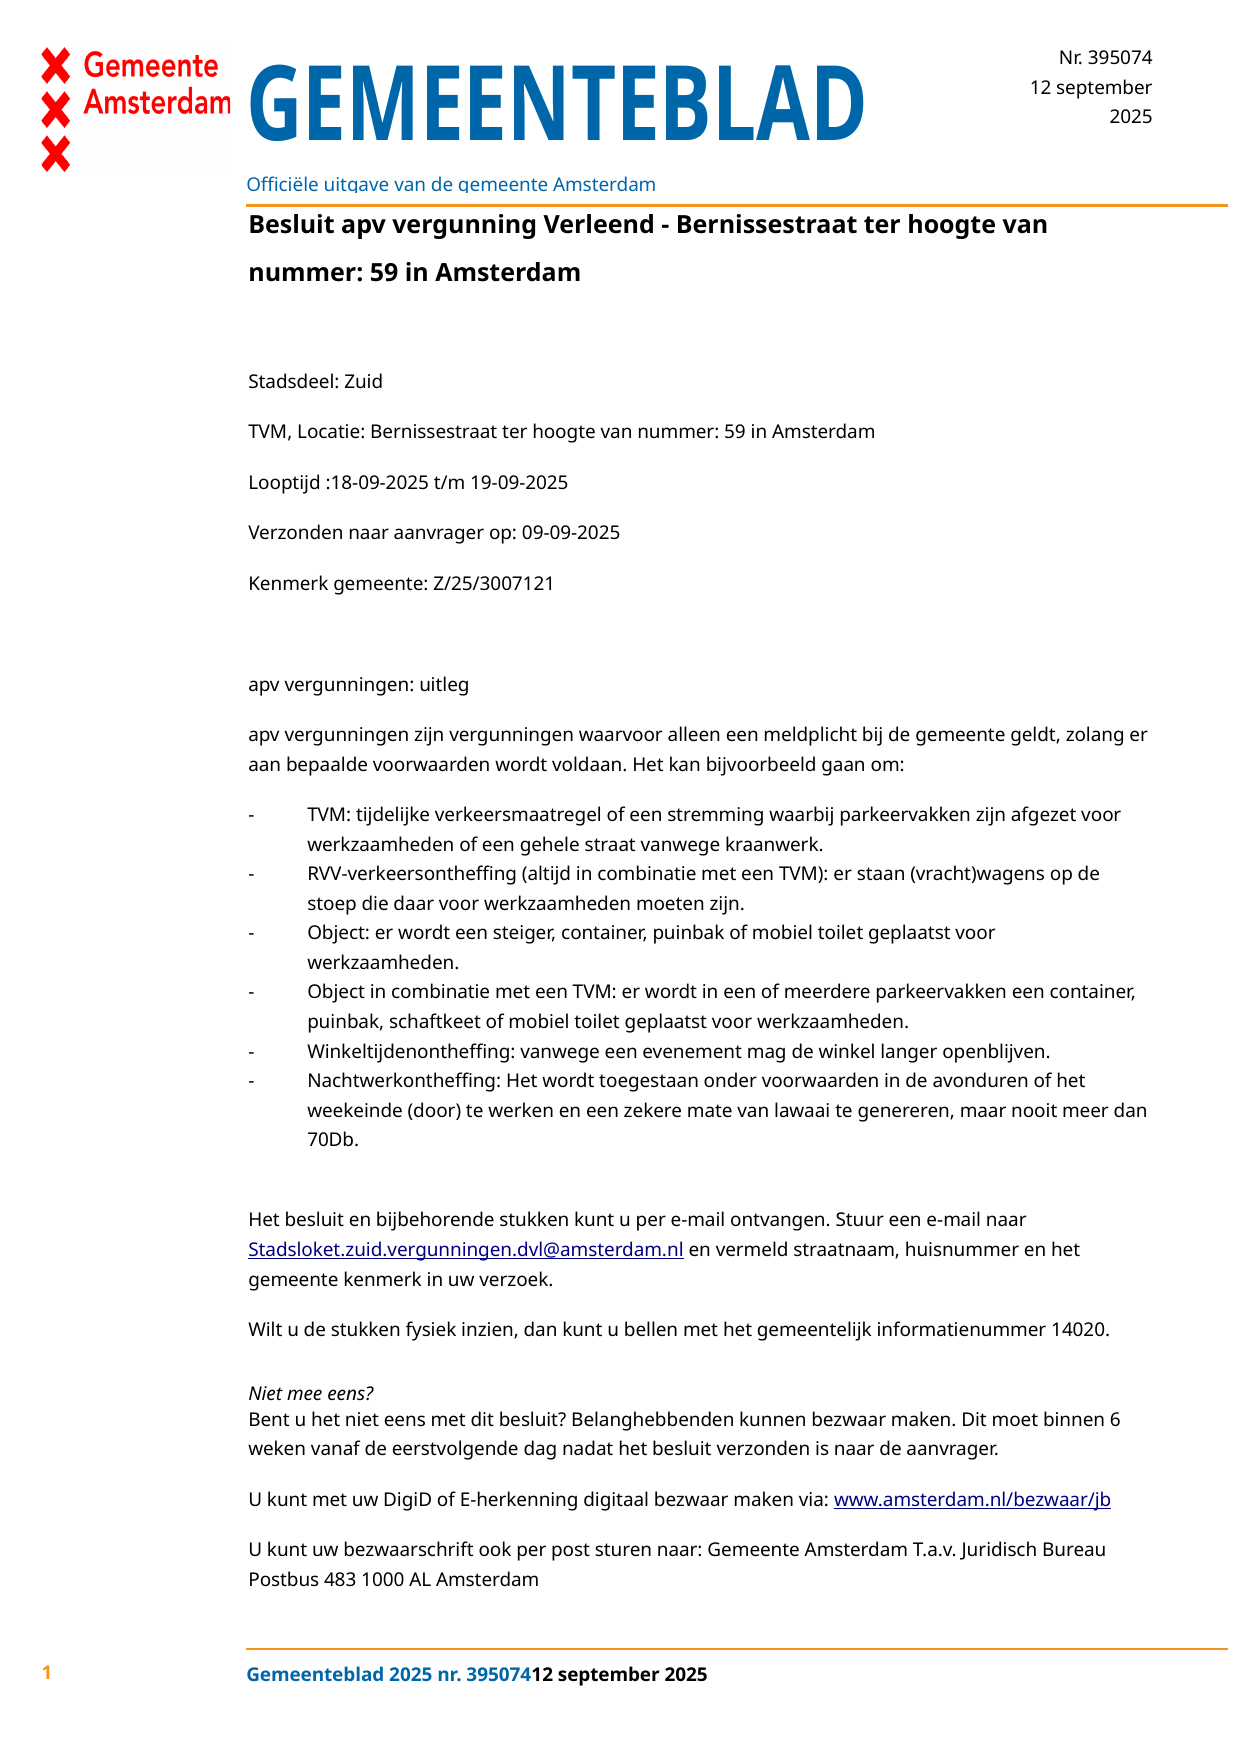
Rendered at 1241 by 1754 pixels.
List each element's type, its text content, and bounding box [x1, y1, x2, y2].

text TVM, Locatie: Bernissestraat ter hoogte van nummer: 59 in Amsterdam [248, 419, 1152, 444]
picture [41, 47, 231, 172]
list Object: er wordt een steiger, container, puinbak of mobiel toilet geplaatst voor werkzaamheden. [248, 919, 1152, 975]
list Winkeltijdenontheffing: vanwege een evenement mag de winkel langer openblijven. [248, 1038, 1152, 1064]
text apv vergunningen: uitleg [248, 671, 1152, 697]
list Object in combinatie met een TVM: er wordt in een of meerdere parkeervakken een container, puinbak, schaftkeet of mobiel toilet geplaatst voor werkzaamheden. [248, 979, 1152, 1034]
text Kenmerk gemeente: Z/25/3007121 [248, 570, 1152, 596]
list RVV-verkeersontheffing (altijd in combinatie met een TVM): er staan (vracht)wagens op de stoep die daar voor werkzaamheden moeten zijn. [248, 860, 1152, 916]
text U kunt uw bezwaarschrift ook per post sturen naar: Gemeente Amsterdam T.a.v. Juridisch Bureau Postbus 483 1000 AL Amsterdam [248, 1536, 1152, 1592]
text U kunt met uw DigiD of E-herkenning digitaal bezwaar maken via: www.amsterdam.nl/bezwaar/jb [248, 1486, 1152, 1512]
text Verzonden naar aanvrager op: 09-09-2025 [248, 519, 1152, 545]
text Wilt u de stukken fysiek inzien, dan kunt u bellen met het gemeentelijk informatienummer 14020. [248, 1316, 1152, 1342]
text Besluit apv vergunning Verleend - Bernissestraat ter hoogte van nummer: 59 in Amsterdam [248, 207, 1152, 288]
text apv vergunningen zijn vergunningen waarvoor alleen een meldplicht bij de gemeente geldt, zolang er aan bepaalde voorwaarden wordt voldaan. Het kan bijvoorbeeld gaan om: [248, 721, 1152, 777]
text Stadsdeel: Zuid [248, 368, 1152, 394]
list TVM: tijdelijke verkeersmaatregel of een stremming waarbij parkeervakken zijn afgezet voor werkzaamheden of een gehele straat vanwege kraanwerk. [248, 801, 1152, 857]
text Bent u het niet eens met dit besluit? Belanghebbenden kunnen bezwaar maken. Dit moet binnen 6 weken vanaf de eerstvolgende dag nadat het besluit verzonden is naar de aanvrager. [248, 1406, 1152, 1461]
text Looptijd :18-09-2025 t/m 19-09-2025 [248, 469, 1152, 495]
text Niet mee eens? [248, 1380, 1152, 1406]
text Het besluit en bijbehorende stukken kunt u per e-mail ontvangen. Stuur een e-mail naar Stadsloket.zuid.vergunningen.dvl@amsterdam.nl en vermeld straatnaam, huisnummer en het gemeente kenmerk in uw verzoek. [248, 1207, 1152, 1292]
list Nachtwerkontheffing: Het wordt toegestaan onder voorwaarden in de avonduren of het weekeinde (door) te werken en een zekere mate van lawaai te genereren, maar nooit meer dan 70Db. [248, 1067, 1152, 1152]
